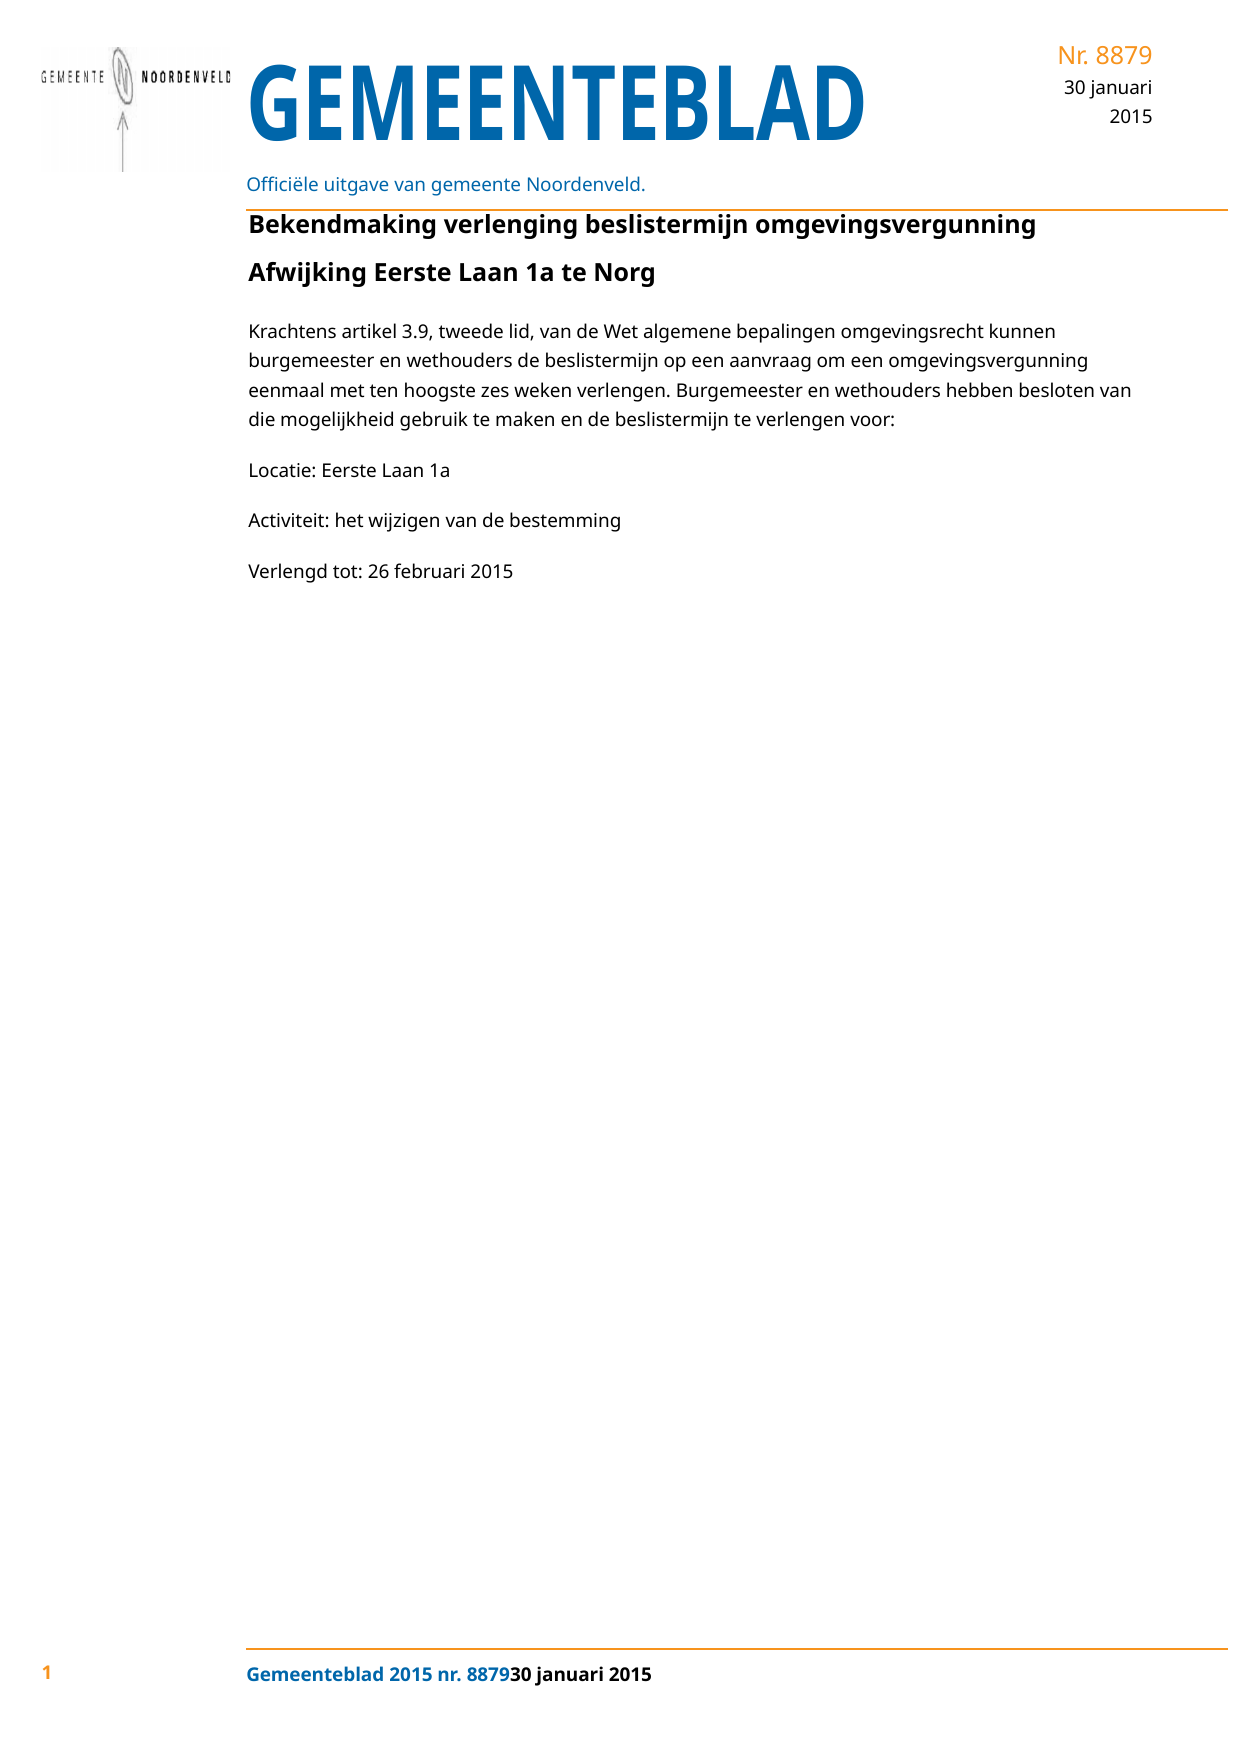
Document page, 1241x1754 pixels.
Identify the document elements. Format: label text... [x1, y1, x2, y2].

picture [41, 47, 231, 172]
text Bekendmaking verlenging beslistermijn omgevingsvergunning Afwijking Eerste Laan 1a te Norg [248, 211, 1152, 288]
text Krachtens artikel 3.9, tweede lid, van de Wet algemene bepalingen omgevingsrecht kunnen burgemeester en wethouders de beslistermijn op een aanvraag om een omgevingsvergunning eenmaal met ten hoogste zes weken verlengen. Burgemeester en wethouders hebben besloten van die mogelijkheid gebruik te maken en de beslistermijn te verlengen voor: [248, 318, 1152, 432]
text Locatie: Eerste Laan 1a [248, 457, 1152, 483]
text Activiteit: het wijzigen van de bestemming [248, 507, 1152, 533]
text Verlengd tot: 26 februari 2015 [248, 558, 1152, 584]
